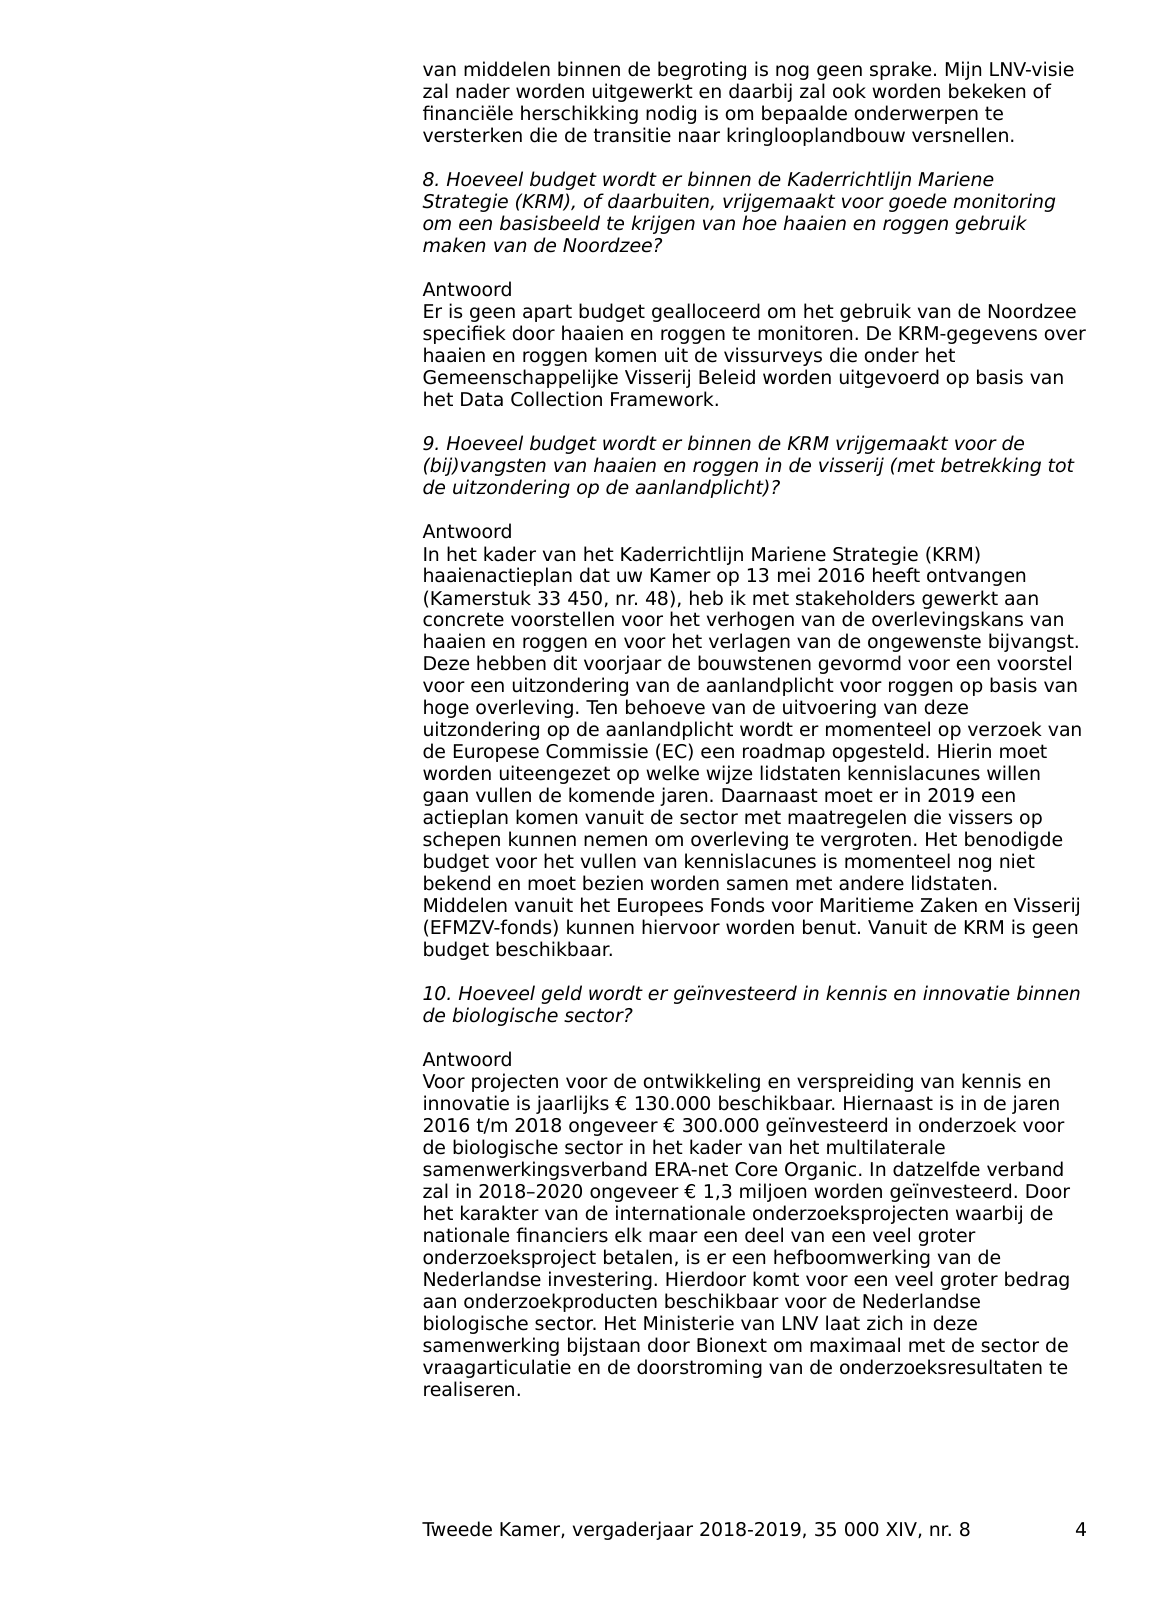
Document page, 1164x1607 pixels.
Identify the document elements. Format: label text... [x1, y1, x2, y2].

text Voor projecten voor de ontwikkeling en verspreiding van kennis en innovatie is jaarlijks € 130.000 beschikbaar. Hiernaast is in de jaren 2016 t/m 2018 ongeveer € 300.000 geïnvesteerd in onderzoek voor de biologische sector in het kader van het multilaterale samenwerkingsverband ERA-net Core Organic. In datzelfde verband zal in 2018–2020 ongeveer € 1,3 miljoen worden geïnvesteerd. Door het karakter van de internationale onderzoeksprojecten waarbij de nationale financiers elk maar een deel van een veel groter onderzoeksproject betalen, is er een hefboomwerking van de Nederlandse investering. Hierdoor komt voor een veel groter bedrag aan onderzoekproducten beschikbaar voor de Nederlandse biologische sector. Het Ministerie van LNV laat zich in deze samenwerking bijstaan door Bionext om maximaal met de sector de vraagarticulatie en de doorstroming van de onderzoeksresultaten te realiseren. [422, 1071, 1087, 1401]
text 8. Hoeveel budget wordt er binnen de Kaderrichtlijn Mariene Strategie (KRM), of daarbuiten, vrijgemaakt voor goede monitoring om een basisbeeld te krijgen van hoe haaien en roggen gebruik maken van de Noordzee? [422, 169, 1087, 257]
text In het kader van het Kaderrichtlijn Mariene Strategie (KRM) haaienactieplan dat uw Kamer op 13 mei 2016 heeft ontvangen (Kamerstuk 33 450, nr. 48), heb ik met stakeholders gewerkt aan concrete voorstellen voor het verhogen van de overlevingskans van haaien en roggen en voor het verlagen van de ongewenste bijvangst. Deze hebben dit voorjaar de bouwstenen gevormd voor een voorstel voor een uitzondering van de aanlandplicht voor roggen op basis van hoge overleving. Ten behoeve van de uitvoering van deze uitzondering op de aanlandplicht wordt er momenteel op verzoek van de Europese Commissie (EC) een roadmap opgesteld. Hierin moet worden uiteengezet op welke wijze lidstaten kennislacunes willen gaan vullen de komende jaren. Daarnaast moet er in 2019 een actieplan komen vanuit de sector met maatregelen die vissers op schepen kunnen nemen om overleving te vergroten. Het benodigde budget voor het vullen van kennislacunes is momenteel nog niet bekend en moet bezien worden samen met andere lidstaten. Middelen vanuit het Europees Fonds voor Maritieme Zaken en Visserij (EFMZV-fonds) kunnen hiervoor worden benut. Vanuit de KRM is geen budget beschikbaar. [422, 543, 1087, 961]
text 10. Hoeveel geld wordt er geïnvesteerd in kennis en innovatie binnen de biologische sector? [422, 983, 1087, 1027]
text Er is geen apart budget gealloceerd om het gebruik van de Noordzee specifiek door haaien en roggen te monitoren. De KRM-gegevens over haaien en roggen komen uit de vissurveys die onder het Gemeenschappelijke Visserij Beleid worden uitgevoerd op basis van het Data Collection Framework. [422, 301, 1087, 411]
text van middelen binnen de begroting is nog geen sprake. Mijn LNV-visie zal nader worden uitgewerkt en daarbij zal ook worden bekeken of financiële herschikking nodig is om bepaalde onderwerpen te versterken die de transitie naar kringlooplandbouw versnellen. [422, 59, 1087, 147]
text Antwoord [422, 1049, 1087, 1071]
text Antwoord [422, 521, 1087, 543]
text 9. Hoeveel budget wordt er binnen de KRM vrijgemaakt voor de (bij)vangsten van haaien en roggen in de visserij (met betrekking tot de uitzondering op de aanlandplicht)? [422, 433, 1087, 499]
text Antwoord [422, 279, 1087, 301]
